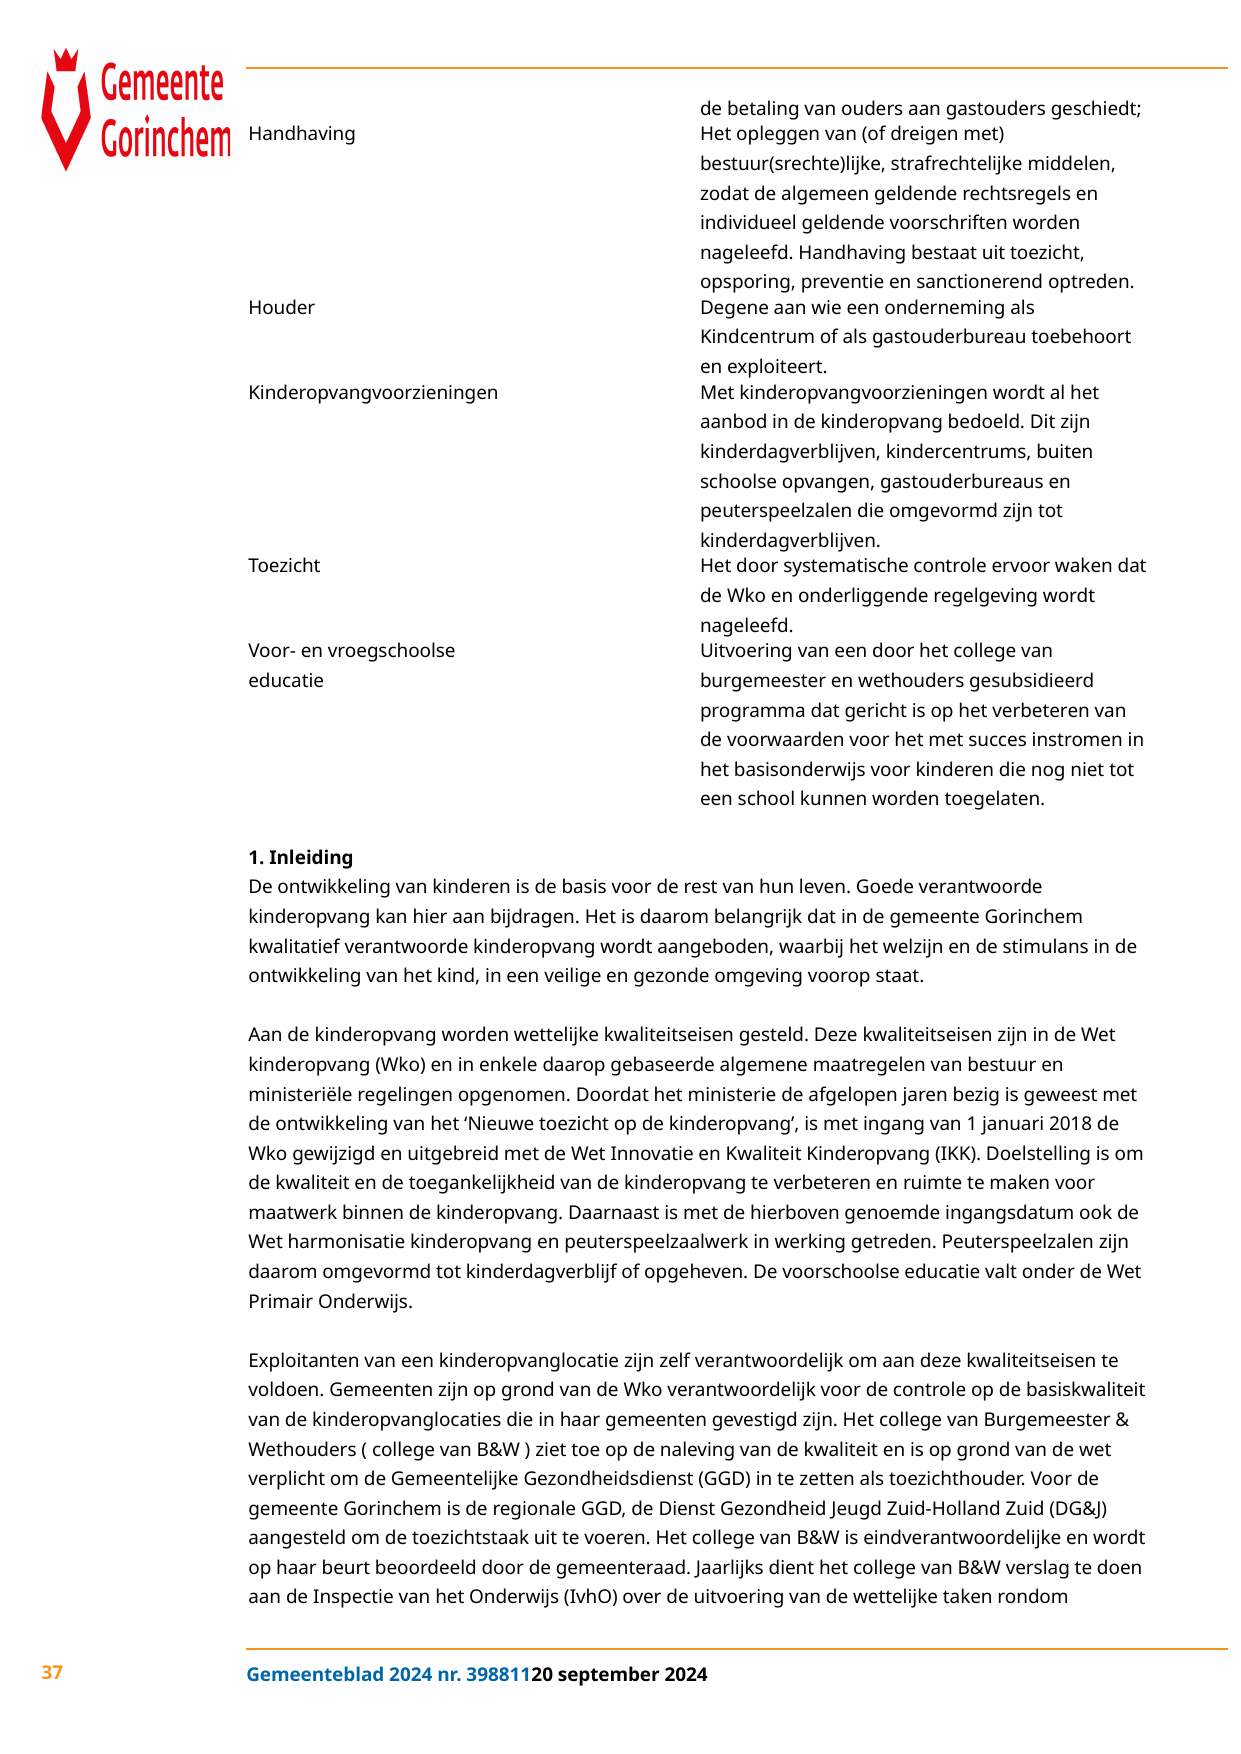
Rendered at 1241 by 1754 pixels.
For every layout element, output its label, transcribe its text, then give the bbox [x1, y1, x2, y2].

text 1. Inleiding [248, 844, 1152, 870]
table_cell Het opleggen van (of dreigen met) bestuur(srechte)lijke, strafrechtelijke middelen, zodat de algemeen geldende rechtsregels en individueel geldende voorschriften worden nageleefd. Handhaving bestaat uit toezicht, opsporing, preventie en sanctionerend optreden. [700, 121, 1152, 294]
table_cell de betaling van ouders aan gastouders geschiedt; [700, 95, 1152, 121]
text De ontwikkeling van kinderen is de basis voor de rest van hun leven. Goede verantwoorde kinderopvang kan hier aan bijdragen. Het is daarom belangrijk dat in de gemeente Gorinchem kwalitatief verantwoorde kinderopvang wordt aangeboden, waarbij het welzijn en de stimulans in de ontwikkeling van het kind, in een veilige en gezonde omgeving voorop staat. [248, 874, 1152, 988]
table_cell Handhaving [248, 121, 700, 294]
table_cell Degene aan wie een onderneming als Kindcentrum of als gastouderbureau toebehoort en exploiteert. [700, 294, 1152, 379]
text Exploitanten van een kinderopvanglocatie zijn zelf verantwoordelijk om aan deze kwaliteitseisen te voldoen. Gemeenten zijn op grond van de Wko verantwoordelijk voor de controle op de basiskwaliteit van de kinderopvanglocaties die in haar gemeenten gevestigd zijn. Het college van Burgemeester & Wethouders ( college van B&W ) ziet toe op de naleving van de kwaliteit en is op grond van de wet verplicht om de Gemeentelijke Gezondheidsdienst (GGD) in te zetten als toezichthouder. Voor de gemeente Gorinchem is de regionale GGD, de Dienst Gezondheid Jeugd Zuid-Holland Zuid (DG&J) aangesteld om de toezichtstaak uit te voeren. Het college van B&W is eindverantwoordelijke en wordt op haar beurt beoordeeld door de gemeenteraad. Jaarlijks dient het college van B&W verslag te doen aan de Inspectie van het Onderwijs (IvhO) over de uitvoering van de wettelijke taken rondom [248, 1347, 1152, 1609]
table_cell [248, 95, 700, 121]
table_cell Toezicht [248, 553, 700, 638]
table_cell Het door systematische controle ervoor waken dat de Wko en onderliggende regelgeving wordt nageleefd. [700, 553, 1152, 638]
text Aan de kinderopvang worden wettelijke kwaliteitseisen gesteld. Deze kwaliteitseisen zijn in de Wet kinderopvang (Wko) en in enkele daarop gebaseerde algemene maatregelen van bestuur en ministeriële regelingen opgenomen. Doordat het ministerie de afgelopen jaren bezig is geweest met de ontwikkeling van het ‘Nieuwe toezicht op de kinderopvang’, is met ingang van 1 januari 2018 de Wko gewijzigd en uitgebreid met de Wet Innovatie en Kwaliteit Kinderopvang (IKK). Doelstelling is om de kwaliteit en de toegankelijkheid van de kinderopvang te verbeteren en ruimte te maken voor maatwerk binnen de kinderopvang. Daarnaast is met de hierboven genoemde ingangsdatum ook de Wet harmonisatie kinderopvang en peuterspeelzaalwerk in werking getreden. Peuterspeelzalen zijn daarom omgevormd tot kinderdagverblijf of opgeheven. De voorschoolse educatie valt onder de Wet Primair Onderwijs. [248, 1022, 1152, 1313]
picture [41, 47, 231, 172]
table_cell Met kinderopvangvoorzieningen wordt al het aanbod in de kinderopvang bedoeld. Dit zijn kinderdagverblijven, kindercentrums, buiten schoolse opvangen, gastouderbureaus en peuterspeelzalen die omgevormd zijn tot kinderdagverblijven. [700, 379, 1152, 553]
table_cell Houder [248, 294, 700, 379]
table_cell Kinderopvangvoorzieningen [248, 379, 700, 553]
table_cell Uitvoering van een door het college van burgemeester en wethouders gesubsidieerd programma dat gericht is op het verbeteren van de voorwaarden voor het met succes instromen in het basisonderwijs voor kinderen die nog niet tot een school kunnen worden toegelaten. [700, 638, 1152, 811]
table_cell Voor- en vroegschoolse educatie [248, 638, 700, 811]
